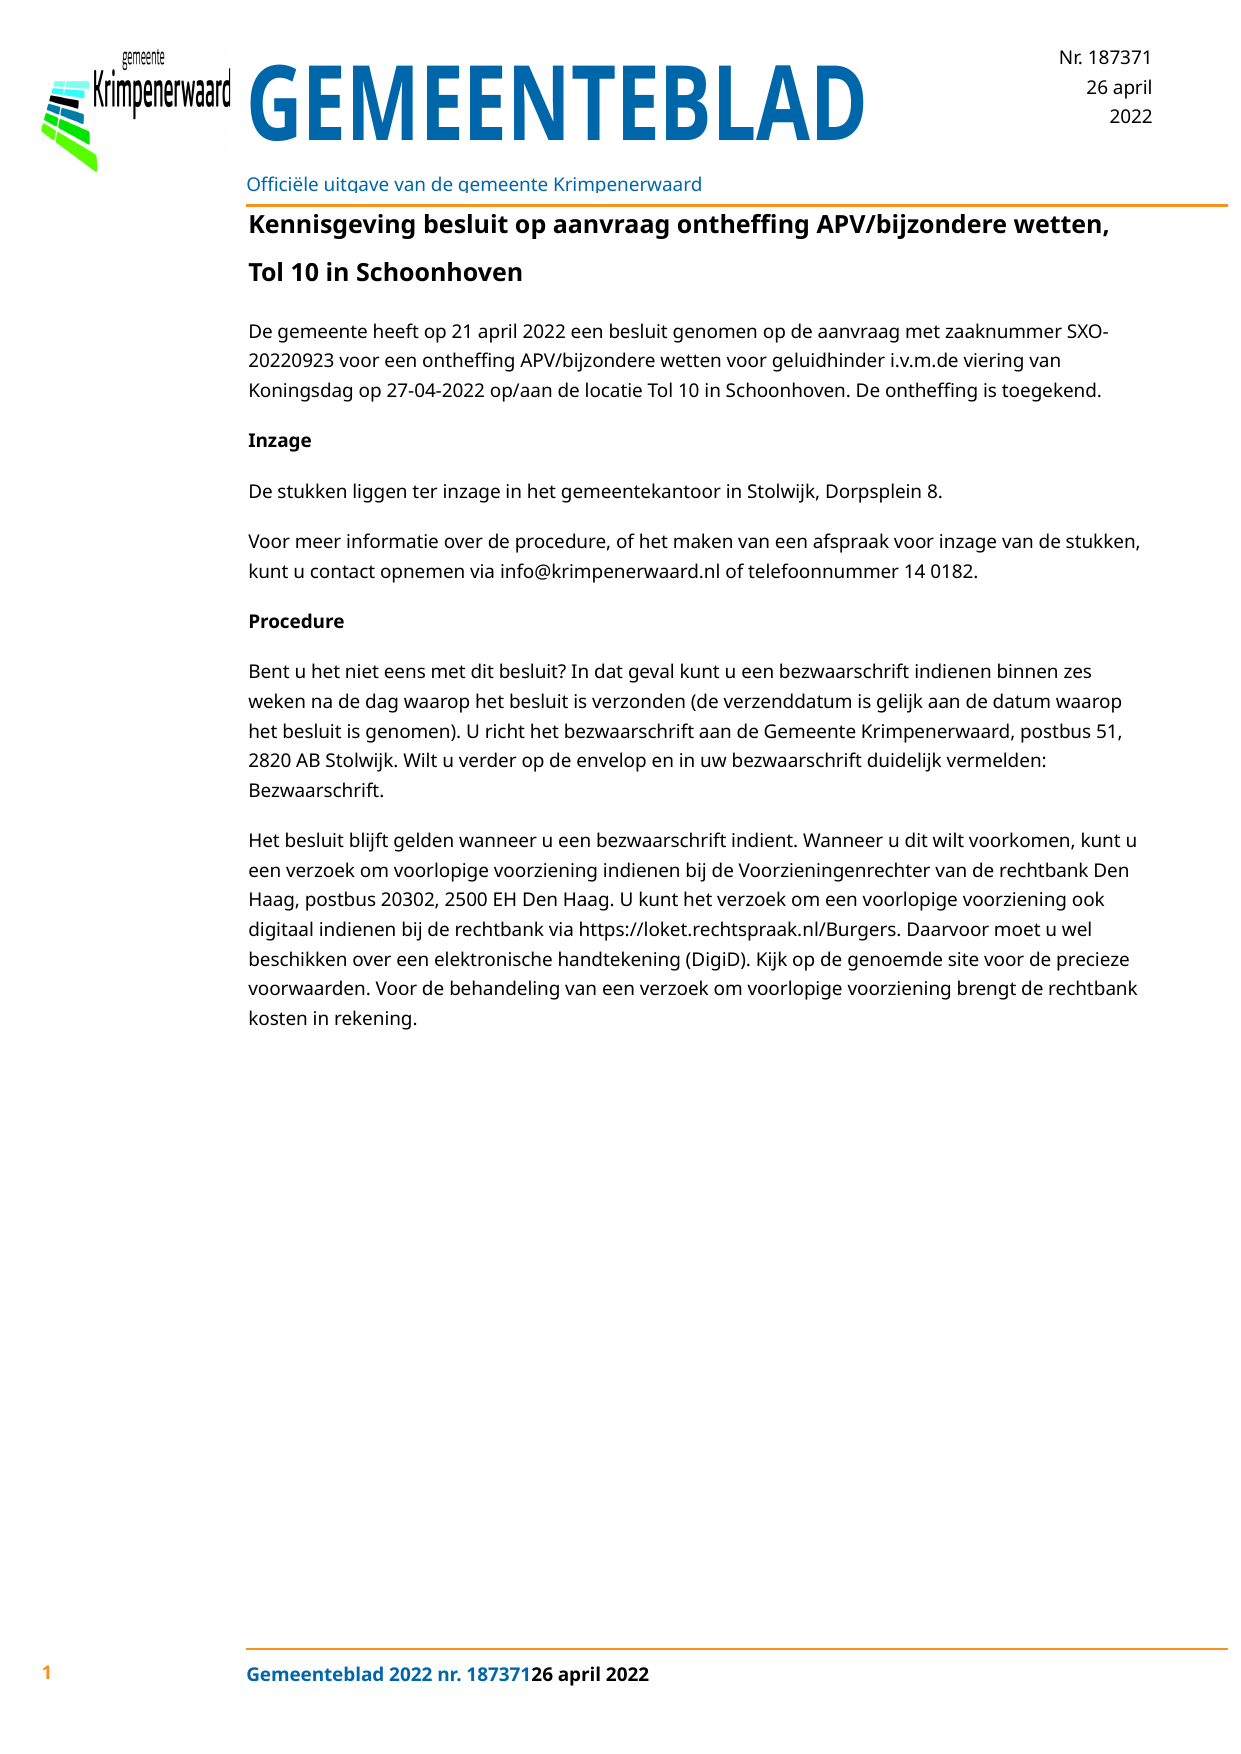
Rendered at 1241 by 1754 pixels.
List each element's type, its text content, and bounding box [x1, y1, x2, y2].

text Het besluit blijft gelden wanneer u een bezwaarschrift indient. Wanneer u dit wilt voorkomen, kunt u een verzoek om voorlopige voorziening indienen bij de Voorzieningenrechter van de rechtbank Den Haag, postbus 20302, 2500 EH Den Haag. U kunt het verzoek om een voorlopige voorziening ook digitaal indienen bij de rechtbank via https://loket.rechtspraak.nl/Burgers. Daarvoor moet u wel beschikken over een elektronische handtekening (DigiD). Kijk op de genoemde site voor de precieze voorwaarden. Voor de behandeling van een verzoek om voorlopige voorziening brengt de rechtbank kosten in rekening. [248, 827, 1152, 1031]
text Inzage [248, 427, 1152, 453]
text Kennisgeving besluit op aanvraag ontheffing APV/bijzondere wetten, Tol 10 in Schoonhoven [248, 207, 1152, 288]
text De stukken liggen ter inzage in het gemeentekantoor in Stolwijk, Dorpsplein 8. [248, 478, 1152, 504]
text Procedure [248, 608, 1152, 634]
text Voor meer informatie over de procedure, of het maken van een afspraak voor inzage van de stukken, kunt u contact opnemen via info@krimpenerwaard.nl of telefoonnummer 14 0182. [248, 528, 1152, 584]
picture [41, 47, 231, 172]
text De gemeente heeft op 21 april 2022 een besluit genomen op de aanvraag met zaaknummer SXO-20220923 voor een ontheffing APV/bijzondere wetten voor geluidhinder i.v.m.de viering van Koningsdag op 27-04-2022 op/aan de locatie Tol 10 in Schoonhoven. De ontheffing is toegekend. [248, 318, 1152, 403]
text Bent u het niet eens met dit besluit? In dat geval kunt u een bezwaarschrift indienen binnen zes weken na de dag waarop het besluit is verzonden (de verzenddatum is gelijk aan de datum waarop het besluit is genomen). U richt het bezwaarschrift aan de Gemeente Krimpenerwaard, postbus 51, 2820 AB Stolwijk. Wilt u verder op de envelop en in uw bezwaarschrift duidelijk vermelden: Bezwaarschrift. [248, 659, 1152, 803]
